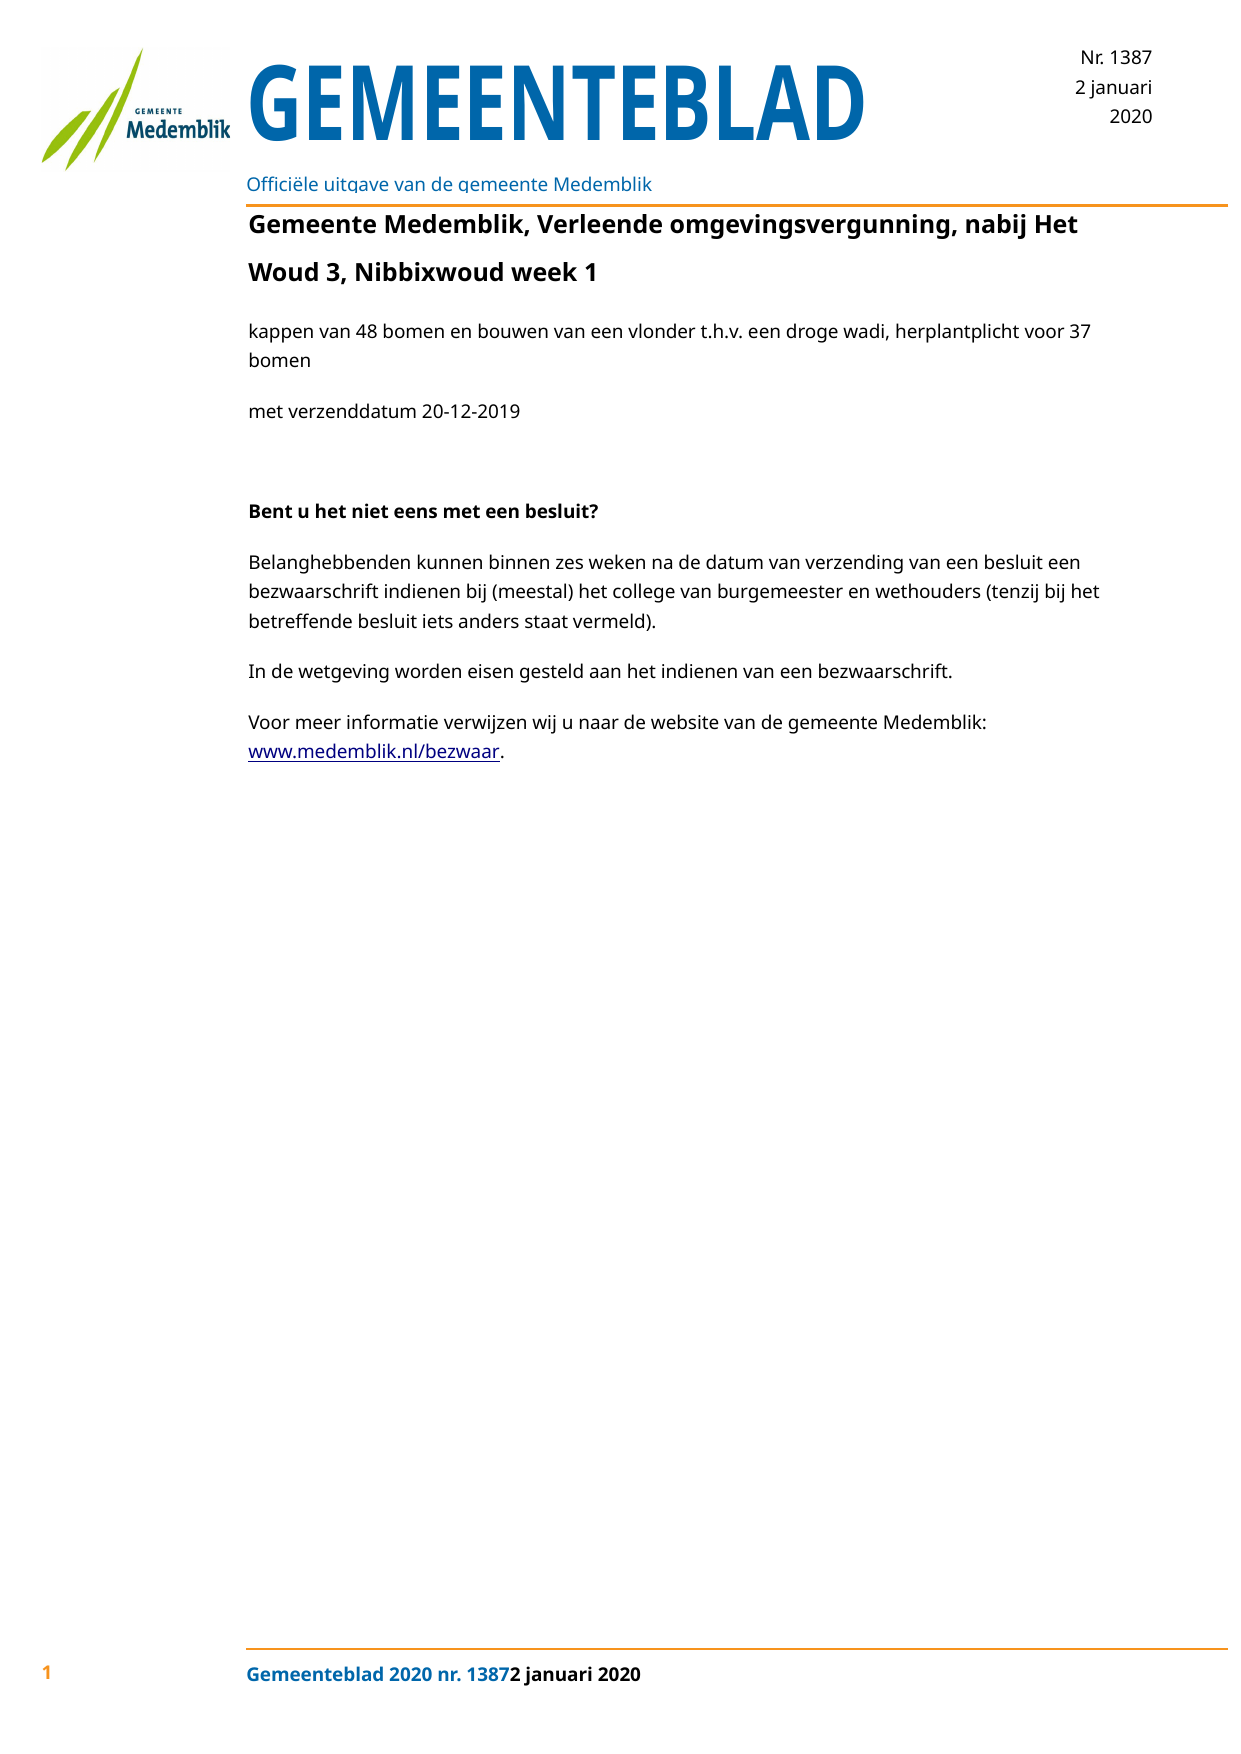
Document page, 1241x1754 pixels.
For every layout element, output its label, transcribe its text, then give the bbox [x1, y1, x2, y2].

text met verzenddatum 20-12-2019 [248, 398, 1152, 424]
text kappen van 48 bomen en bouwen van een vlonder t.h.v. een droge wadi, herplantplicht voor 37 bomen [248, 318, 1152, 373]
text Belanghebbenden kunnen binnen zes weken na de datum van verzending van een besluit een bezwaarschrift indienen bij (meestal) het college van burgemeester en wethouders (tenzij bij het betreffende besluit iets anders staat vermeld). [248, 549, 1152, 634]
text Bent u het niet eens met een besluit? [248, 499, 1152, 524]
picture [41, 47, 231, 172]
text Voor meer informatie verwijzen wij u naar de website van de gemeente Medemblik: www.medemblik.nl/bezwaar. [248, 709, 1152, 764]
text In de wetgeving worden eisen gesteld aan het indienen van een bezwaarschrift. [248, 659, 1152, 684]
text Gemeente Medemblik, Verleende omgevingsvergunning, nabij Het Woud 3, Nibbixwoud week 1 [248, 207, 1152, 288]
